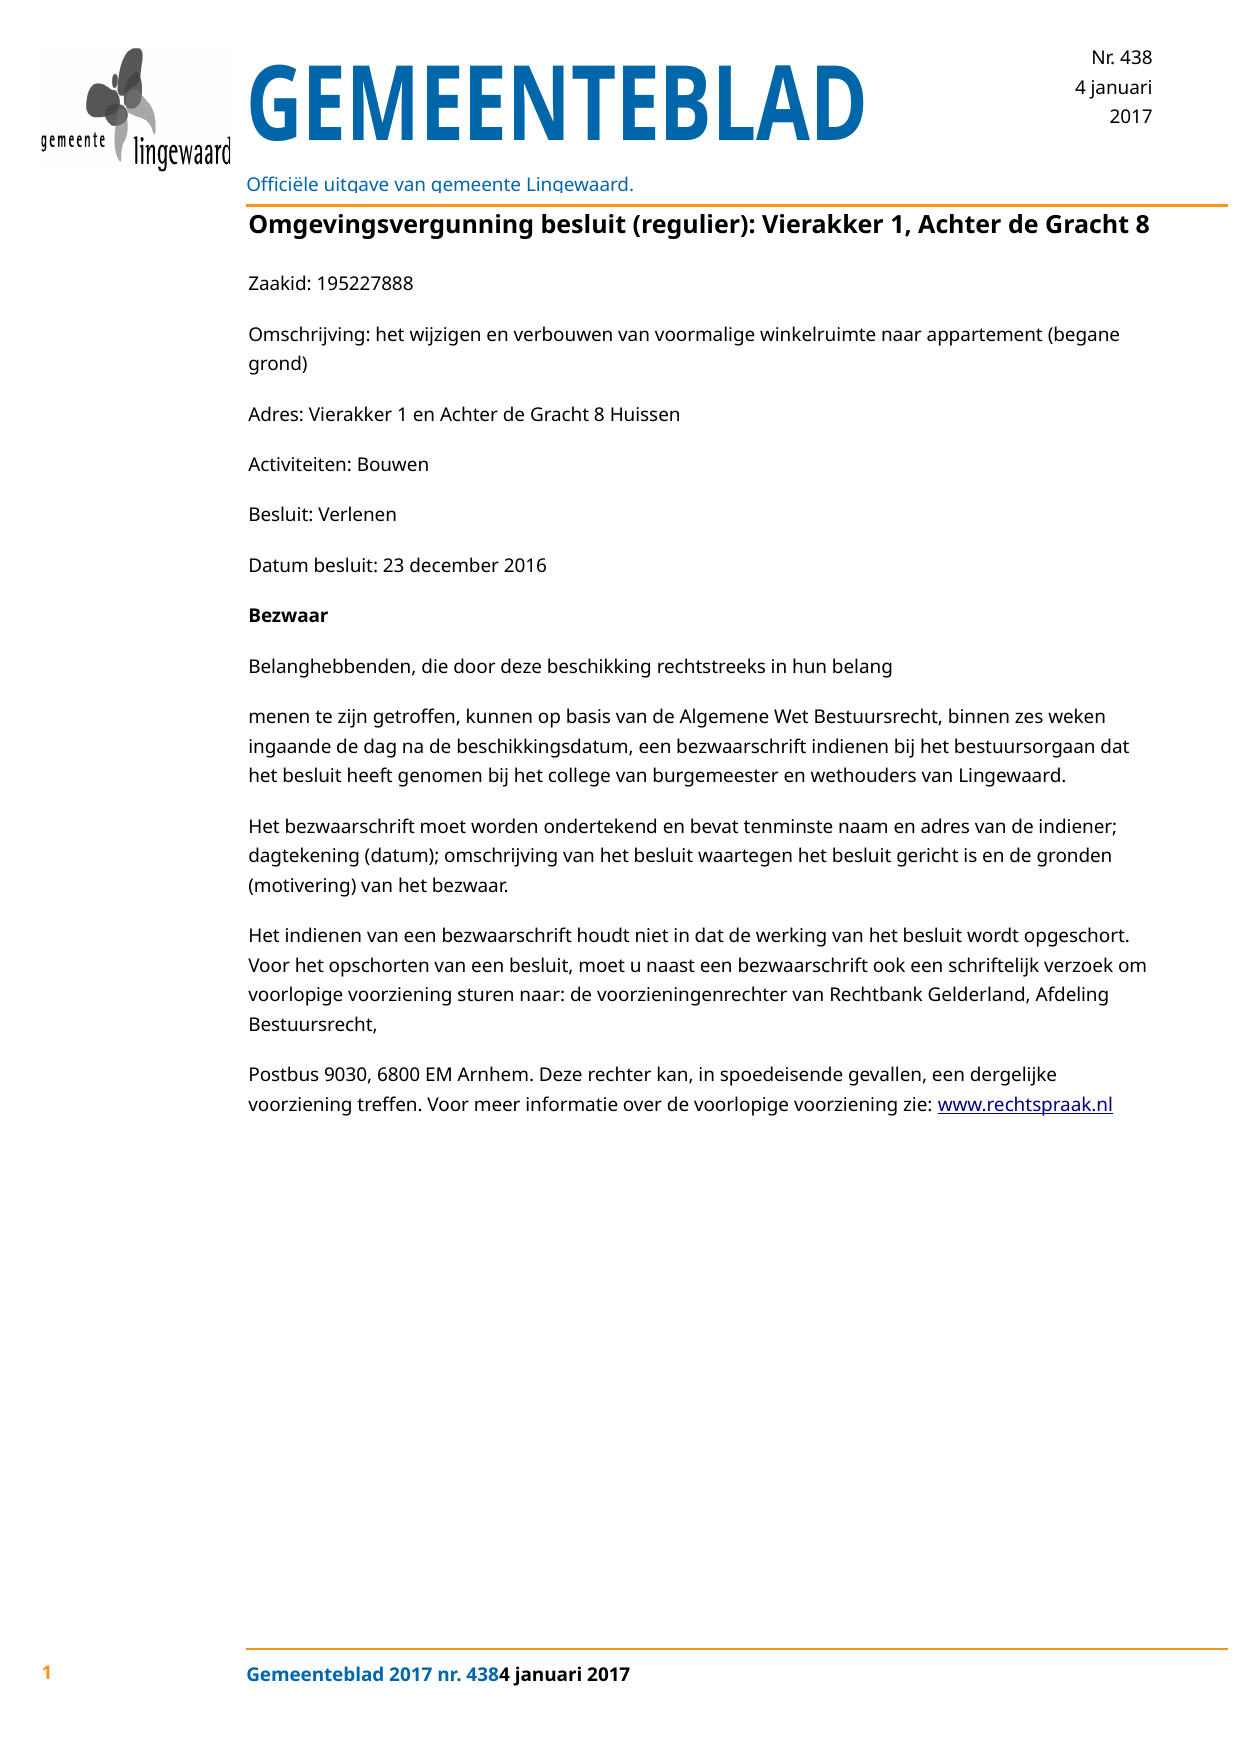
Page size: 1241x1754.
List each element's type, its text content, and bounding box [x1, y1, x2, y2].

text Zaakid: 195227888 [248, 270, 1152, 296]
text menen te zijn getroffen, kunnen op basis van de Algemene Wet Bestuursrecht, binnen zes weken ingaande de dag na de beschikkingsdatum, een bezwaarschrift indienen bij het bestuursorgaan dat het besluit heeft genomen bij het college van burgemeester en wethouders van Lingewaard. [248, 703, 1152, 788]
text Belanghebbenden, die door deze beschikking rechtstreeks in hun belang [248, 653, 1152, 678]
text Besluit: Verlenen [248, 502, 1152, 527]
text Het bezwaarschrift moet worden ondertekend en bevat tenminste naam en adres van de indiener; dagtekening (datum); omschrijving van het besluit waartegen het besluit gericht is en de gronden (motivering) van het bezwaar. [248, 813, 1152, 898]
text Omgevingsvergunning besluit (regulier): Vierakker 1, Achter de Gracht 8 [248, 207, 1152, 241]
text Datum besluit: 23 december 2016 [248, 552, 1152, 578]
picture [41, 47, 231, 172]
text Omschrijving: het wijzigen en verbouwen van voormalige winkelruimte naar appartement (begane grond) [248, 321, 1152, 376]
text Bezwaar [248, 602, 1152, 628]
text Adres: Vierakker 1 en Achter de Gracht 8 Huissen [248, 401, 1152, 426]
text Activiteiten: Bouwen [248, 451, 1152, 477]
text Het indienen van een bezwaarschrift houdt niet in dat de werking van het besluit wordt opgeschort. Voor het opschorten van een besluit, moet u naast een bezwaarschrift ook een schriftelijk verzoek om voorlopige voorziening sturen naar: de voorzieningenrechter van Rechtbank Gelderland, Afdeling Bestuursrecht, [248, 922, 1152, 1037]
text Postbus 9030, 6800 EM Arnhem. Deze rechter kan, in spoedeisende gevallen, een dergelijke voorziening treffen. Voor meer informatie over de voorlopige voorziening zie: www.rechtspraak.nl [248, 1062, 1152, 1117]
